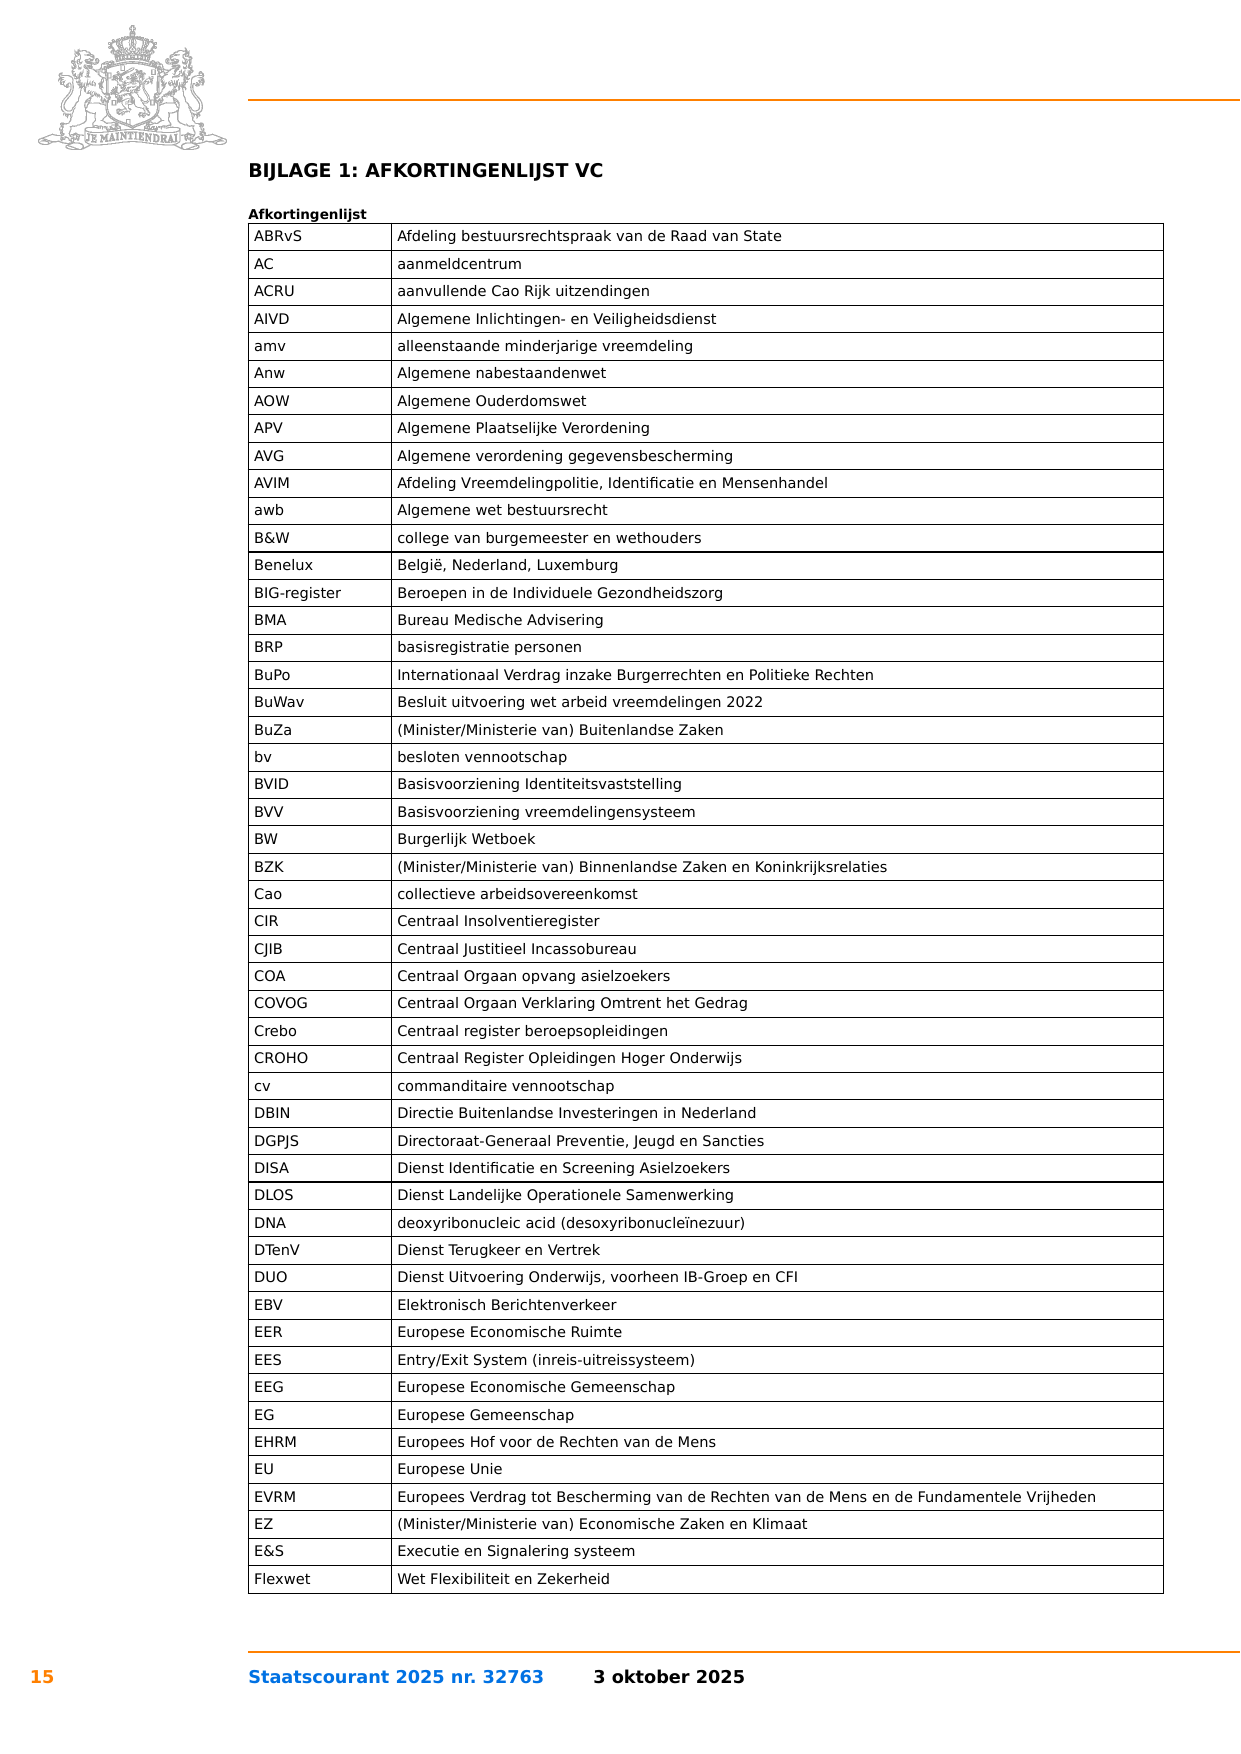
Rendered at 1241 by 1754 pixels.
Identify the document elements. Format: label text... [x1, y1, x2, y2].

table_cell Flexwet [249, 1566, 391, 1592]
table_cell CROHO [249, 1046, 391, 1072]
table_cell Centraal Orgaan Verklaring Omtrent het Gedrag [392, 991, 1163, 1017]
table_cell commanditaire vennootschap [392, 1073, 1163, 1099]
table_cell Wet Flexibiliteit en Zekerheid [392, 1566, 1163, 1592]
table_cell EG [249, 1402, 391, 1428]
table_cell DNA [249, 1210, 391, 1236]
table_cell Entry/Exit System (inreis-uitreissysteem) [392, 1347, 1163, 1373]
table_cell Algemene Ouderdomswet [392, 388, 1163, 414]
table_cell EU [249, 1456, 391, 1483]
picture [38, 25, 227, 150]
table_cell Centraal Insolventieregister [392, 909, 1163, 935]
table_cell basisregistratie personen [392, 635, 1163, 661]
table_cell Internationaal Verdrag inzake Burgerrechten en Politieke Rechten [392, 662, 1163, 688]
table_cell Anw [249, 361, 391, 387]
table_cell Europese Economische Ruimte [392, 1320, 1163, 1346]
table_cell ACRU [249, 279, 391, 305]
table_cell besloten vennootschap [392, 744, 1163, 771]
table_cell DGPJS [249, 1128, 391, 1154]
table_cell Europees Hof voor de Rechten van de Mens [392, 1429, 1163, 1455]
table_cell Dienst Landelijke Operationele Samenwerking [392, 1183, 1163, 1209]
table_cell Burgerlijk Wetboek [392, 826, 1163, 853]
table_cell Basisvoorziening vreemdelingensysteem [392, 799, 1163, 825]
table_cell Algemene verordening gegevensbescherming [392, 443, 1163, 469]
table_header Afkortingenlijst [248, 207, 1163, 223]
table_cell Directie Buitenlandse Investeringen in Nederland [392, 1100, 1163, 1127]
table_cell (Minister/Ministerie van) Economische Zaken en Klimaat [392, 1511, 1163, 1538]
table_cell college van burgemeester en wethouders [392, 525, 1163, 551]
table_cell EES [249, 1347, 391, 1373]
table_cell Afdeling Vreemdelingpolitie, Identificatie en Mensenhandel [392, 470, 1163, 497]
table_cell EHRM [249, 1429, 391, 1455]
table_cell collectieve arbeidsovereenkomst [392, 881, 1163, 907]
table_cell Afdeling bestuursrechtspraak van de Raad van State [392, 224, 1163, 250]
table_cell deoxyribonucleic acid (desoxyribonucleïnezuur) [392, 1210, 1163, 1236]
table_cell AOW [249, 388, 391, 414]
table_cell Crebo [249, 1018, 391, 1044]
table_cell AIVD [249, 306, 391, 332]
table_cell Algemene nabestaandenwet [392, 361, 1163, 387]
table_cell Centraal Justitieel Incassobureau [392, 936, 1163, 962]
table_cell DBIN [249, 1100, 391, 1127]
table_cell Europese Unie [392, 1456, 1163, 1483]
table_cell B&W [249, 525, 391, 551]
table_cell Benelux [249, 553, 391, 579]
table_cell AVG [249, 443, 391, 469]
table_cell CJIB [249, 936, 391, 962]
table_cell BIG-register [249, 580, 391, 606]
table_cell amv [249, 333, 391, 359]
table_cell Basisvoorziening Identiteitsvaststelling [392, 772, 1163, 798]
table_cell Europees Verdrag tot Bescherming van de Rechten van de Mens en de Fundamentele Vrijheden [392, 1484, 1163, 1510]
table_cell Europese Economische Gemeenschap [392, 1374, 1163, 1401]
table_cell Centraal Orgaan opvang asielzoekers [392, 963, 1163, 990]
table_cell ABRvS [249, 224, 391, 250]
table_cell BuPo [249, 662, 391, 688]
table_cell DUO [249, 1265, 391, 1291]
table_cell Elektronisch Berichtenverkeer [392, 1292, 1163, 1318]
table_cell awb [249, 498, 391, 524]
table_cell COVOG [249, 991, 391, 1017]
table_cell alleenstaande minderjarige vreemdeling [392, 333, 1163, 359]
table_cell DISA [249, 1155, 391, 1181]
table_cell Centraal register beroepsopleidingen [392, 1018, 1163, 1044]
table_cell DTenV [249, 1237, 391, 1264]
table_cell EZ [249, 1511, 391, 1538]
table_cell AC [249, 251, 391, 277]
table_cell Besluit uitvoering wet arbeid vreemdelingen 2022 [392, 689, 1163, 716]
table_cell Algemene Inlichtingen- en Veiligheidsdienst [392, 306, 1163, 332]
table_cell Bureau Medische Advisering [392, 607, 1163, 633]
table_cell BW [249, 826, 391, 853]
table_cell Beroepen in de Individuele Gezondheidszorg [392, 580, 1163, 606]
table_cell DLOS [249, 1183, 391, 1209]
table_cell België, Nederland, Luxemburg [392, 553, 1163, 579]
table_cell Dienst Identificatie en Screening Asielzoekers [392, 1155, 1163, 1181]
table_cell Algemene Plaatselijke Verordening [392, 415, 1163, 442]
table_cell (Minister/Ministerie van) Binnenlandse Zaken en Koninkrijksrelaties [392, 854, 1163, 880]
table_cell Executie en Signalering systeem [392, 1539, 1163, 1565]
subtitle BIJLAGE 1: AFKORTINGENLIJST VC [248, 160, 1163, 182]
table_cell Cao [249, 881, 391, 907]
table_cell BuWav [249, 689, 391, 716]
table_cell aanmeldcentrum [392, 251, 1163, 277]
table_cell aanvullende Cao Rijk uitzendingen [392, 279, 1163, 305]
table_cell Algemene wet bestuursrecht [392, 498, 1163, 524]
table_cell EVRM [249, 1484, 391, 1510]
table_cell Europese Gemeenschap [392, 1402, 1163, 1428]
table_cell cv [249, 1073, 391, 1099]
table_cell BuZa [249, 717, 391, 743]
table_cell AVIM [249, 470, 391, 497]
table_cell BVID [249, 772, 391, 798]
table_cell Dienst Uitvoering Onderwijs, voorheen IB-Groep en CFI [392, 1265, 1163, 1291]
table_cell Directoraat-Generaal Preventie, Jeugd en Sancties [392, 1128, 1163, 1154]
table_cell Dienst Terugkeer en Vertrek [392, 1237, 1163, 1264]
table_cell Centraal Register Opleidingen Hoger Onderwijs [392, 1046, 1163, 1072]
table_cell EER [249, 1320, 391, 1346]
table_cell CIR [249, 909, 391, 935]
table_cell BVV [249, 799, 391, 825]
table_cell BMA [249, 607, 391, 633]
table_cell BRP [249, 635, 391, 661]
table_cell EBV [249, 1292, 391, 1318]
table_cell APV [249, 415, 391, 442]
table_cell EEG [249, 1374, 391, 1401]
table_cell COA [249, 963, 391, 990]
table_cell (Minister/Ministerie van) Buitenlandse Zaken [392, 717, 1163, 743]
table_cell E&S [249, 1539, 391, 1565]
table_cell bv [249, 744, 391, 771]
table_cell BZK [249, 854, 391, 880]
